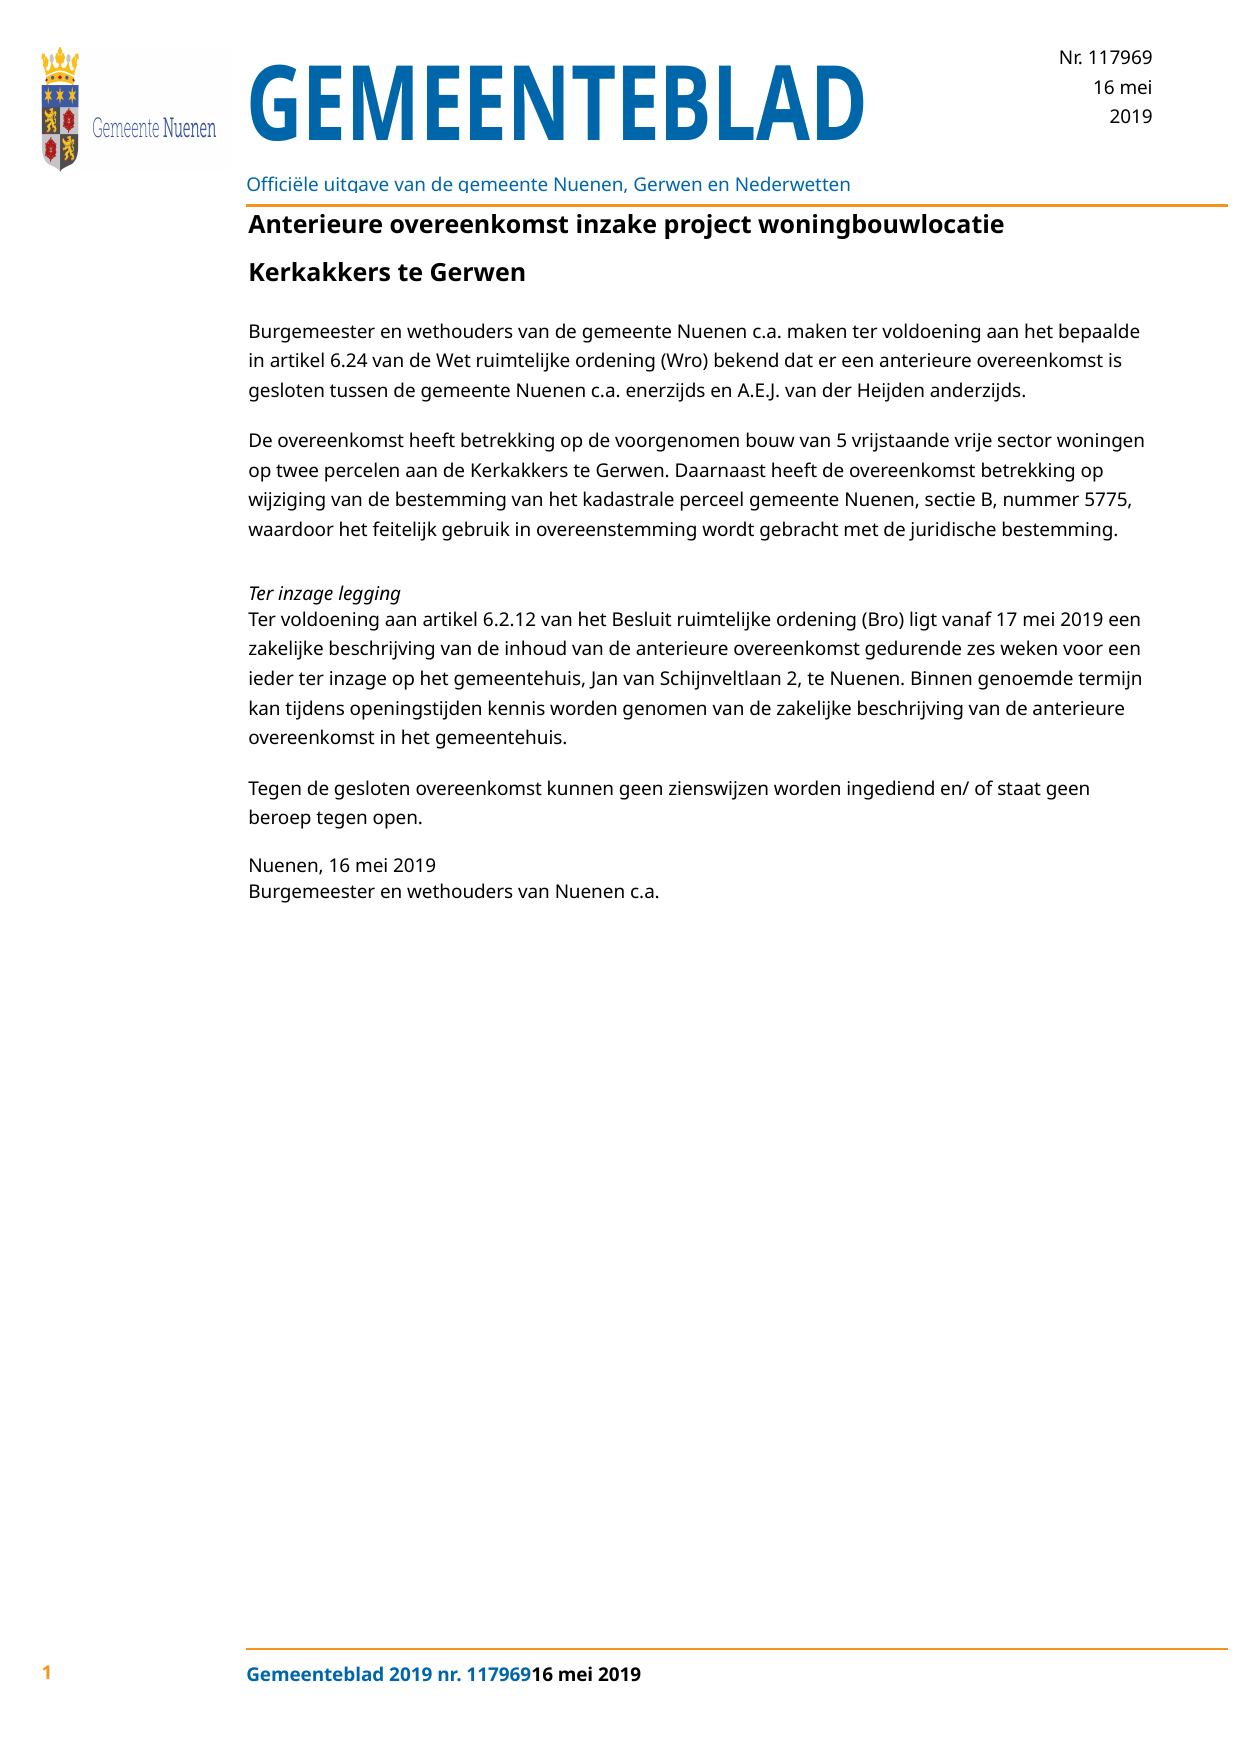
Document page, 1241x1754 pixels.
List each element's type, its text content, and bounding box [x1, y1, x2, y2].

text Nuenen, 16 mei 2019 [248, 852, 1152, 878]
picture [41, 47, 231, 172]
text Tegen de gesloten overeenkomst kunnen geen zienswijzen worden ingediend en/ of staat geen beroep tegen open. [248, 775, 1152, 830]
text Anterieure overeenkomst inzake project woningbouwlocatie Kerkakkers te Gerwen [248, 207, 1152, 288]
text Burgemeester en wethouders van de gemeente Nuenen c.a. maken ter voldoening aan het bepaalde in artikel 6.24 van de Wet ruimtelijke ordening (Wro) bekend dat er een anterieure overeenkomst is gesloten tussen de gemeente Nuenen c.a. enerzijds en A.E.J. van der Heijden anderzijds. [248, 318, 1152, 403]
text Ter inzage legging [248, 580, 1152, 606]
text De overeenkomst heeft betrekking op de voorgenomen bouw van 5 vrijstaande vrije sector woningen op twee percelen aan de Kerkakkers te Gerwen. Daarnaast heeft de overeenkomst betrekking op wijziging van de bestemming van het kadastrale perceel gemeente Nuenen, sectie B, nummer 5775, waardoor het feitelijk gebruik in overeenstemming wordt gebracht met de juridische bestemming. [248, 427, 1152, 542]
text Ter voldoening aan artikel 6.2.12 van het Besluit ruimtelijke ordening (Bro) ligt vanaf 17 mei 2019 een zakelijke beschrijving van de inhoud van de anterieure overeenkomst gedurende zes weken voor een ieder ter inzage op het gemeentehuis, Jan van Schijnveltlaan 2, te Nuenen. Binnen genoemde termijn kan tijdens openingstijden kennis worden genomen van de zakelijke beschrijving van de anterieure overeenkomst in het gemeentehuis. [248, 606, 1152, 750]
text Burgemeester en wethouders van Nuenen c.a. [248, 878, 1152, 903]
